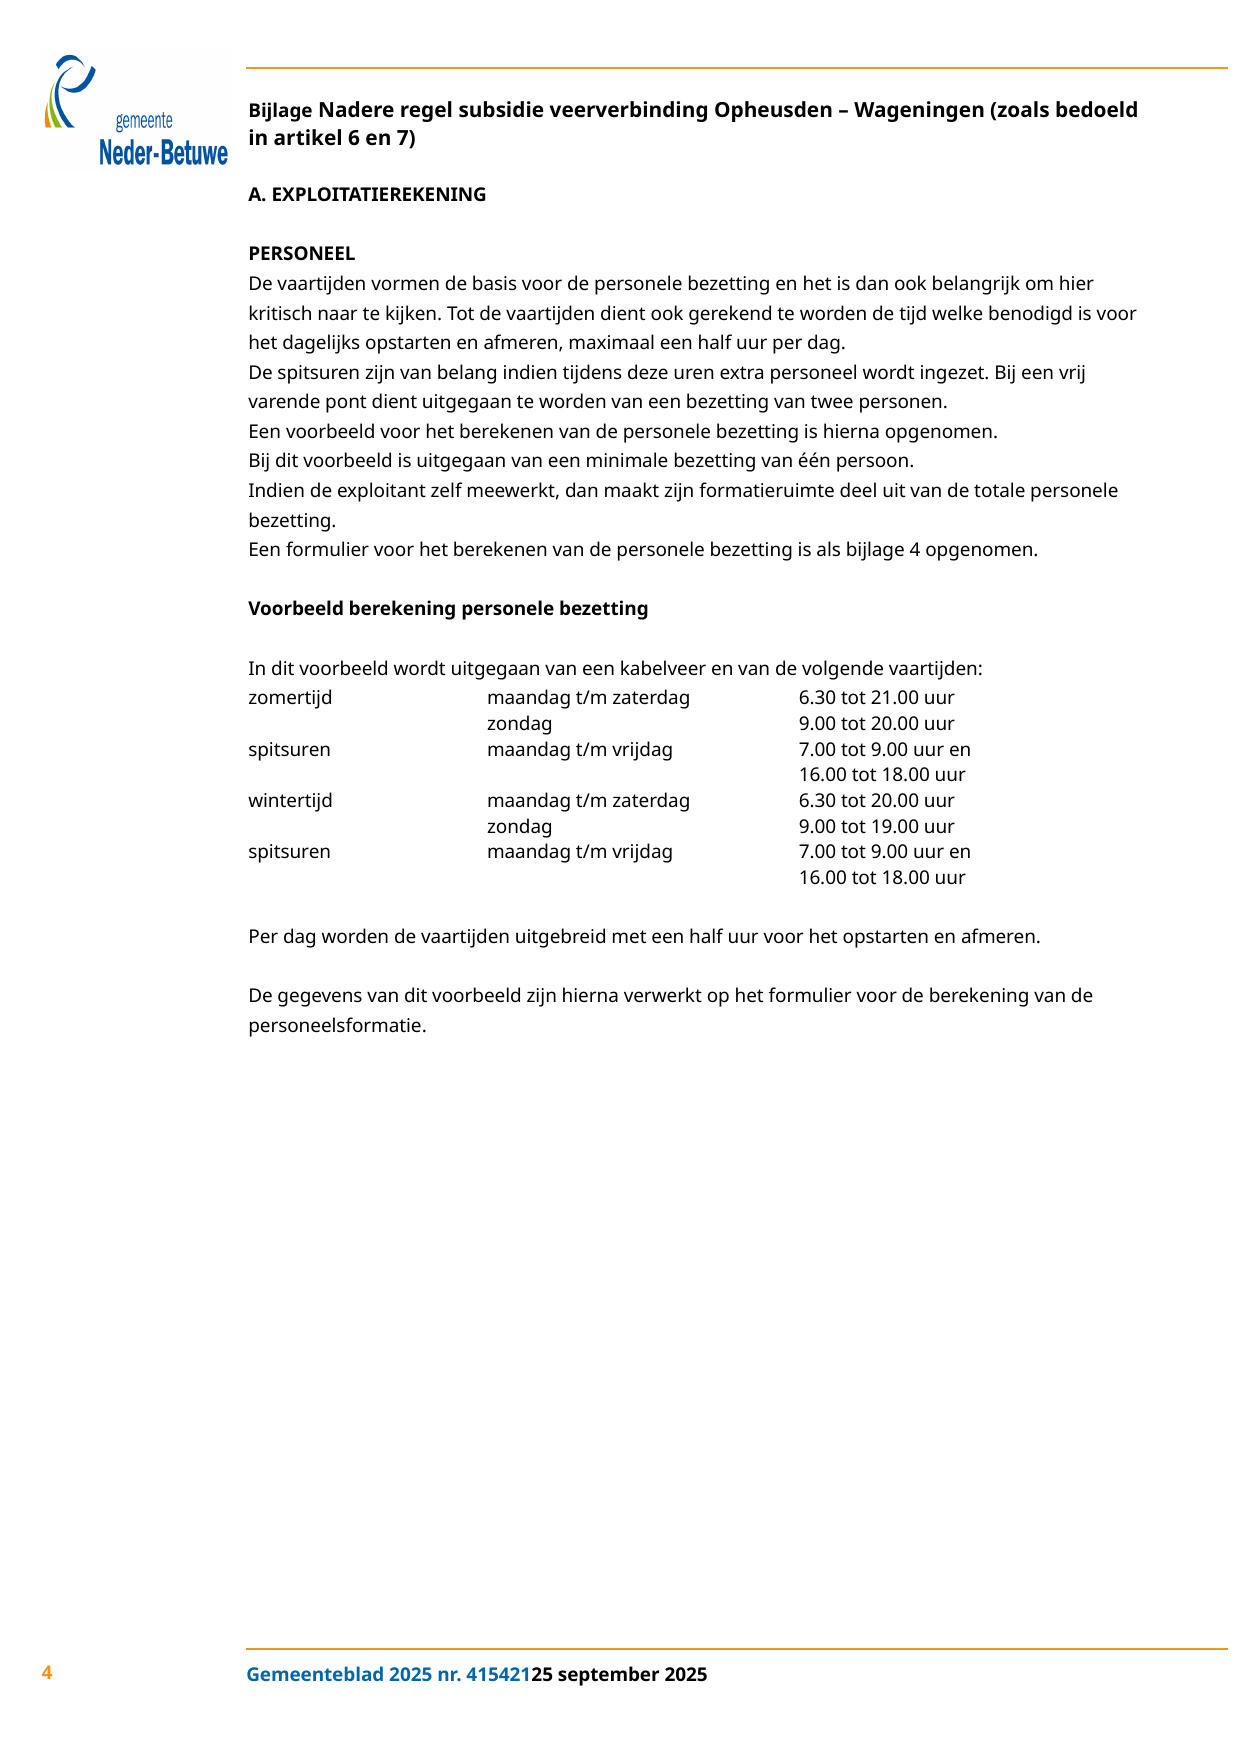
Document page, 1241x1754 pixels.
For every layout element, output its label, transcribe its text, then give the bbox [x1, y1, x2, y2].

text Een formulier voor het berekenen van de personele bezetting is als bijlage 4 opgenomen. [248, 536, 1152, 562]
text Bij dit voorbeeld is uitgegaan van een minimale bezetting van één persoon. [248, 448, 1152, 473]
table_header 6.30 tot 21.00 uur [799, 684, 1152, 710]
table_cell 9.00 tot 20.00 uur [799, 710, 1152, 736]
text De spitsuren zijn van belang indien tijdens deze uren extra personeel wordt ingezet. Bij een vrij varende pont dient uitgegaan te worden van een bezetting van twee personen. [248, 359, 1152, 414]
table_header zomertijd [248, 684, 487, 736]
text Bijlage Nadere regel subsidie veerverbinding Opheusden – Wageningen (zoals bedoeld in artikel 6 en 7) [248, 95, 1152, 152]
table_cell 16.00 tot 18.00 uur [799, 865, 1152, 890]
text Voorbeeld berekening personele bezetting [248, 596, 1152, 621]
table_cell 7.00 tot 9.00 uur en [799, 736, 1152, 762]
text De gegevens van dit voorbeeld zijn hierna verwerkt op het formulier voor de berekening van de personeelsformatie. [248, 982, 1152, 1037]
text Indien de exploitant zelf meewerkt, dan maakt zijn formatieruimte deel uit van de totale personele bezetting. [248, 477, 1152, 532]
text Per dag worden de vaartijden uitgebreid met een half uur voor het opstarten en afmeren. [248, 923, 1152, 949]
text De vaartijden vormen de basis voor de personele bezetting en het is dan ook belangrijk om hier kritisch naar te kijken. Tot de vaartijden dient ook gerekend te worden de tijd welke benodigd is voor het dagelijks opstarten en afmeren, maximaal een half uur per dag. [248, 270, 1152, 355]
table_cell 6.30 tot 20.00 uur [799, 787, 1152, 813]
table_cell spitsuren [248, 736, 487, 787]
text In dit voorbeeld wordt uitgegaan van een kabelveer en van de volgende vaartijden: [248, 655, 1152, 680]
text Een voorbeeld voor het berekenen van de personele bezetting is hierna opgenomen. [248, 418, 1152, 444]
table_cell maandag t/m vrijdag [487, 736, 798, 787]
table_cell zondag [487, 813, 798, 839]
table_cell wintertijd [248, 787, 487, 839]
table_cell 16.00 tot 18.00 uur [799, 762, 1152, 787]
table_cell 9.00 tot 19.00 uur [799, 813, 1152, 839]
text A. EXPLOITATIEREKENING [248, 181, 1152, 207]
text PERSONEEL [248, 241, 1152, 266]
table_cell maandag t/m vrijdag [487, 839, 798, 890]
table_cell spitsuren [248, 839, 487, 890]
table_cell zondag [487, 710, 798, 736]
picture [41, 47, 231, 172]
table_cell maandag t/m zaterdag [487, 787, 798, 813]
table_header maandag t/m zaterdag [487, 684, 798, 710]
table_cell 7.00 tot 9.00 uur en [799, 839, 1152, 864]
